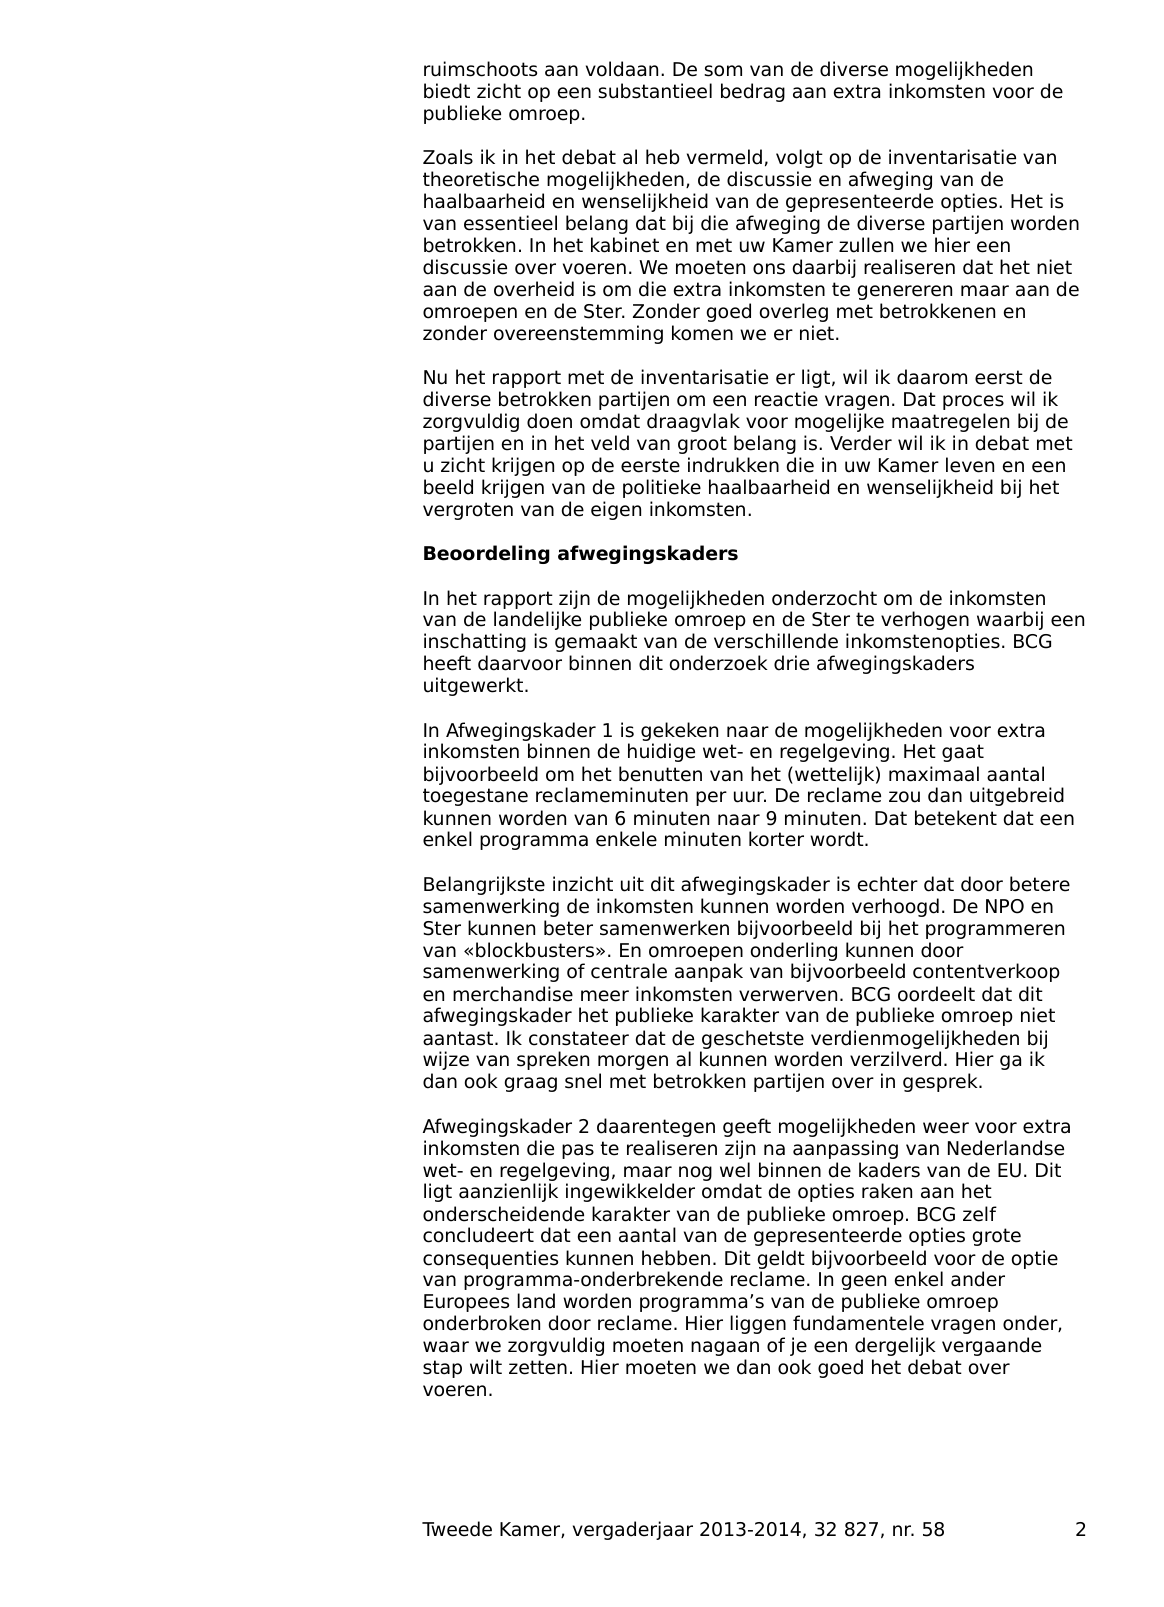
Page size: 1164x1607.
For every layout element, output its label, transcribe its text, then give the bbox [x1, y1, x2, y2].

text Zoals ik in het debat al heb vermeld, volgt op de inventarisatie van theoretische mogelijkheden, de discussie en afweging van de haalbaarheid en wenselijkheid van de gepresenteerde opties. Het is van essentieel belang dat bij die afweging de diverse partijen worden betrokken. In het kabinet en met uw Kamer zullen we hier een discussie over voeren. We moeten ons daarbij realiseren dat het niet aan de overheid is om die extra inkomsten te genereren maar aan de omroepen en de Ster. Zonder goed overleg met betrokkenen en zonder overeenstemming komen we er niet. [422, 147, 1087, 345]
text In het rapport zijn de mogelijkheden onderzocht om de inkomsten van de landelijke publieke omroep en de Ster te verhogen waarbij een inschatting is gemaakt van de verschillende inkomstenopties. BCG heeft daarvoor binnen dit onderzoek drie afwegingskaders uitgewerkt. [422, 587, 1087, 697]
text In Afwegingskader 1 is gekeken naar de mogelijkheden voor extra inkomsten binnen de huidige wet- en regelgeving. Het gaat bijvoorbeeld om het benutten van het (wettelijk) maximaal aantal toegestane reclameminuten per uur. De reclame zou dan uitgebreid kunnen worden van 6 minuten naar 9 minuten. Dat betekent dat een enkel programma enkele minuten korter wordt. [422, 719, 1087, 851]
text ruimschoots aan voldaan. De som van de diverse mogelijkheden biedt zicht op een substantieel bedrag aan extra inkomsten voor de publieke omroep. [422, 59, 1087, 125]
text Afwegingskader 2 daarentegen geeft mogelijkheden weer voor extra inkomsten die pas te realiseren zijn na aanpassing van Nederlandse wet- en regelgeving, maar nog wel binnen de kaders van de EU. Dit ligt aanzienlijk ingewikkelder omdat de opties raken aan het onderscheidende karakter van de publieke omroep. BCG zelf concludeert dat een aantal van de gepresenteerde opties grote consequenties kunnen hebben. Dit geldt bijvoorbeeld voor de optie van programma-onderbrekende reclame. In geen enkel ander Europees land worden programma’s van de publieke omroep onderbroken door reclame. Hier liggen fundamentele vragen onder, waar we zorgvuldig moeten nagaan of je een dergelijk vergaande stap wilt zetten. Hier moeten we dan ook goed het debat over voeren. [422, 1116, 1087, 1401]
text Nu het rapport met de inventarisatie er ligt, wil ik daarom eerst de diverse betrokken partijen om een reactie vragen. Dat proces wil ik zorgvuldig doen omdat draagvlak voor mogelijke maatregelen bij de partijen en in het veld van groot belang is. Verder wil ik in debat met u zicht krijgen op de eerste indrukken die in uw Kamer leven en een beeld krijgen van de politieke haalbaarheid en wenselijkheid bij het vergroten van de eigen inkomsten. [422, 367, 1087, 521]
text Belangrijkste inzicht uit dit afwegingskader is echter dat door betere samenwerking de inkomsten kunnen worden verhoogd. De NPO en Ster kunnen beter samenwerken bijvoorbeeld bij het programmeren van «blockbusters». En omroepen onderling kunnen door samenwerking of centrale aanpak van bijvoorbeeld contentverkoop en merchandise meer inkomsten verwerven. BCG oordeelt dat dit afwegingskader het publieke karakter van de publieke omroep niet aantast. Ik constateer dat de geschetste verdienmogelijkheden bij wijze van spreken morgen al kunnen worden verzilverd. Hier ga ik dan ook graag snel met betrokken partijen over in gesprek. [422, 873, 1087, 1093]
subtitle Beoordeling afwegingskaders [422, 543, 1087, 565]
